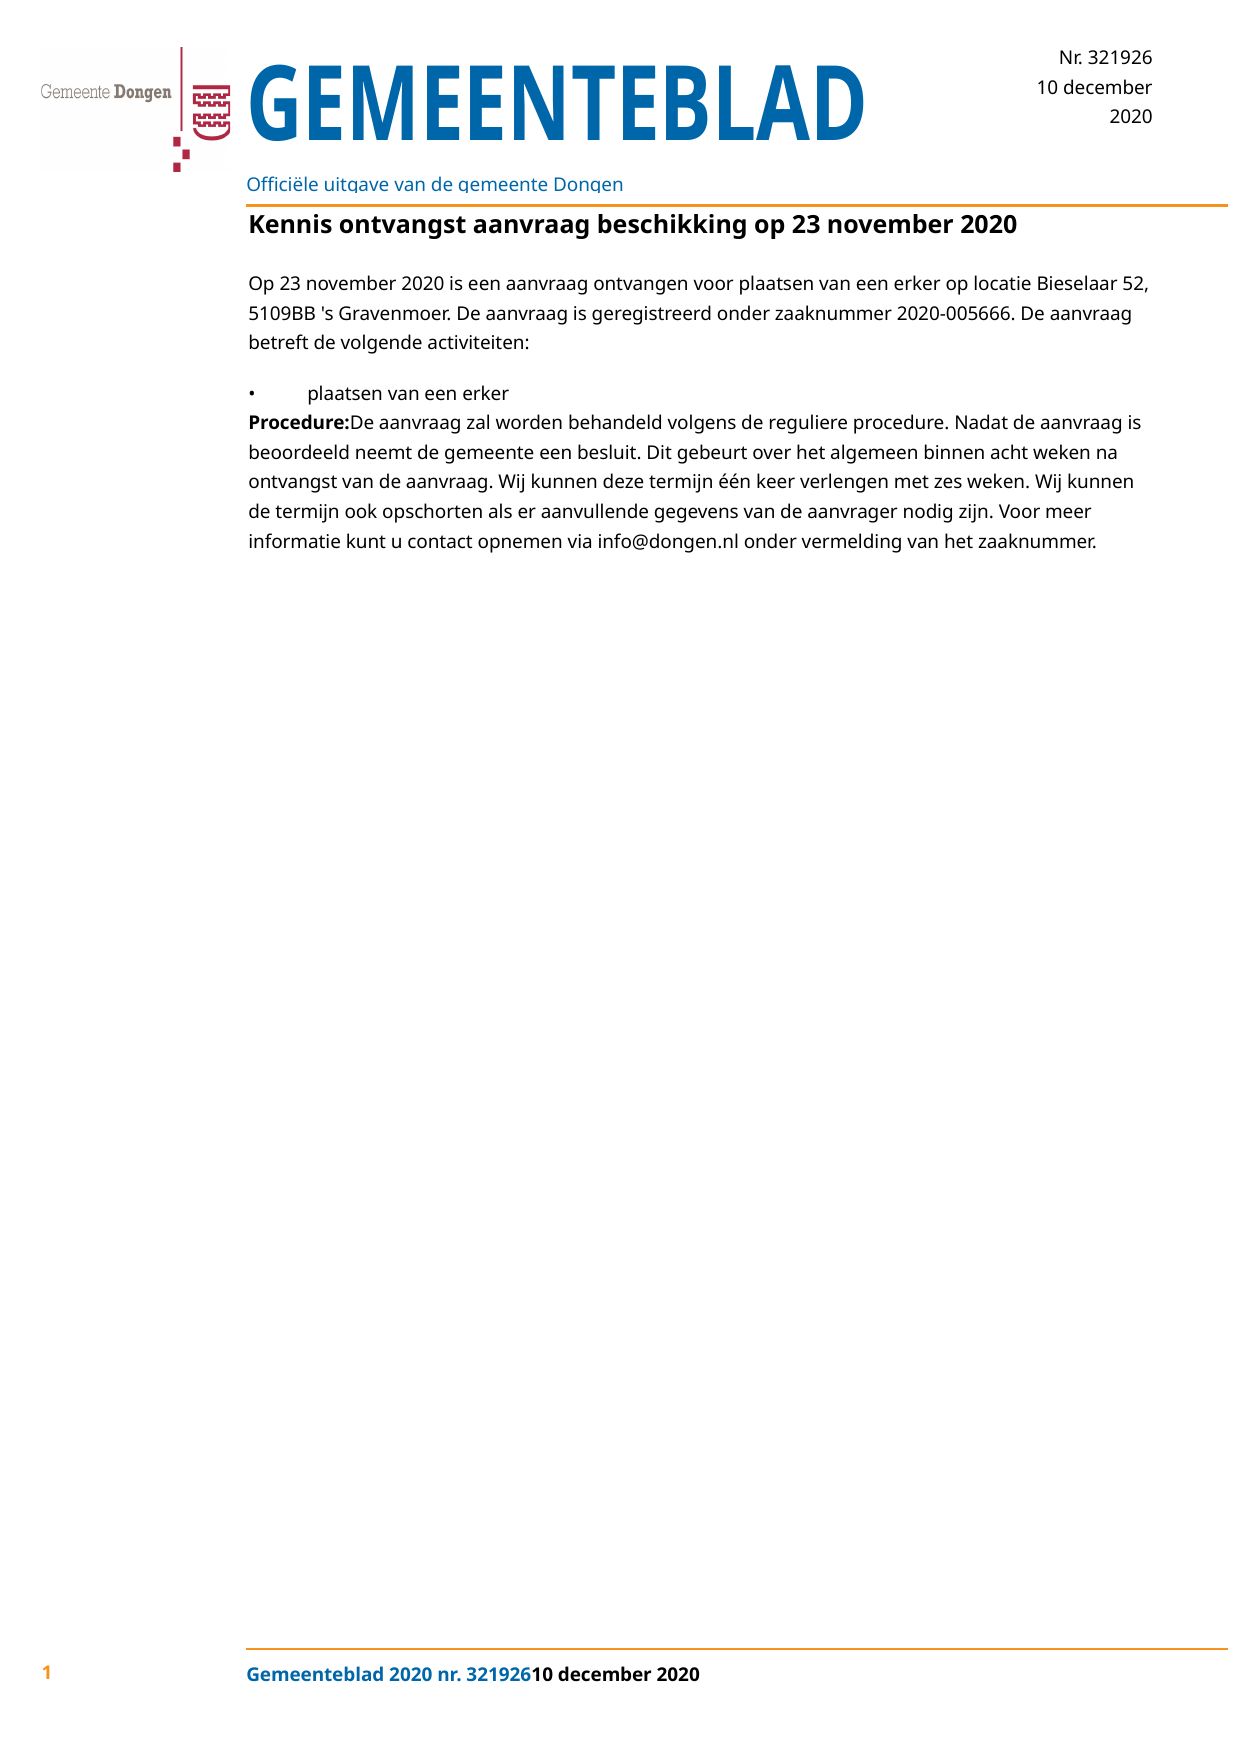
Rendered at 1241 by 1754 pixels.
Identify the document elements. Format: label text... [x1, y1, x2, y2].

text Op 23 november 2020 is een aanvraag ontvangen voor plaatsen van een erker op locatie Bieselaar 52, 5109BB 's Gravenmoer. De aanvraag is geregistreerd onder zaaknummer 2020-005666. De aanvraag betreft de volgende activiteiten: [248, 270, 1152, 355]
list plaatsen van een erker [248, 380, 1152, 406]
text Kennis ontvangst aanvraag beschikking op 23 november 2020 [248, 207, 1152, 241]
picture [41, 47, 231, 172]
text Procedure:De aanvraag zal worden behandeld volgens de reguliere procedure. Nadat de aanvraag is beoordeeld neemt de gemeente een besluit. Dit gebeurt over het algemeen binnen acht weken na ontvangst van de aanvraag. Wij kunnen deze termijn één keer verlengen met zes weken. Wij kunnen de termijn ook opschorten als er aanvullende gegevens van de aanvrager nodig zijn. Voor meer informatie kunt u contact opnemen via info@dongen.nl onder vermelding van het zaaknummer. [248, 409, 1152, 553]
